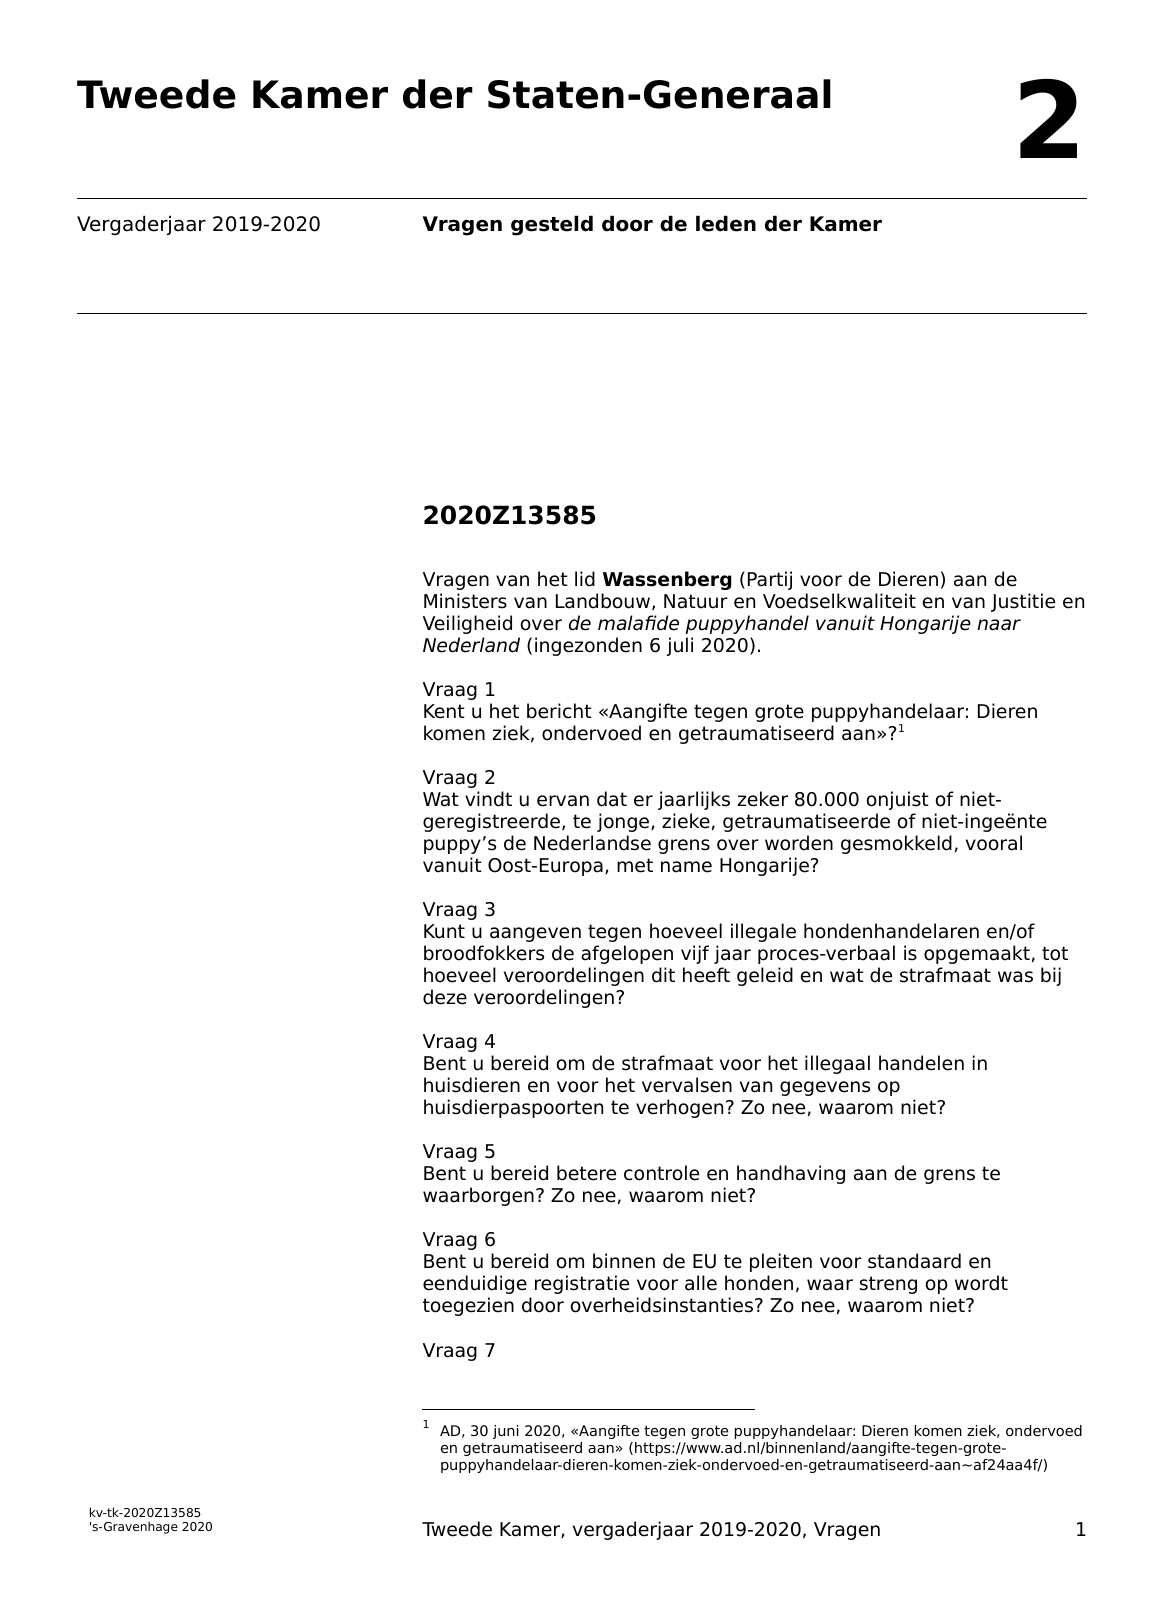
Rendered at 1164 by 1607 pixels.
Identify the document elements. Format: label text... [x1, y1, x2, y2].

text kv-tk-2020Z13585 [88, 1506, 323, 1520]
text Kent u het bericht «Aangifte tegen grote puppyhandelaar: Dieren komen ziek, ondervoed en getraumatiseerd aan»? [422, 701, 1087, 745]
text Vraag 1 [422, 679, 1087, 701]
table_cell Vergaderjaar 2019-2020 [77, 199, 422, 313]
text Vraag 7 [422, 1339, 1087, 1361]
text Vraag 2 [422, 767, 1087, 789]
text Vragen van het lid Wassenberg (Partij voor de Dieren) aan de Ministers van Landbouw, Natuur en Voedselkwaliteit en van Justitie en Veiligheid over de malafide puppyhandel vanuit Hongarije naar Nederland (ingezonden 6 juli 2020). [422, 569, 1087, 657]
table_header Tweede Kamer der Staten-Generaal [77, 59, 886, 198]
text AD, 30 juni 2020, «Aangifte tegen grote puppyhandelaar: Dieren komen ziek, ondervoed en getraumatiseerd aan» (https://www.ad.nl/binnenland/aangifte-tegen-grote-puppyhandelaar-dieren-komen-ziek-ondervoed-en-getraumatiseerd-aan~af24aa4f/) [422, 1418, 1087, 1474]
table_cell Vragen gesteld door de leden der Kamer [422, 199, 1087, 313]
text 's-Gravenhage 2020 [88, 1520, 323, 1534]
table_header 2 [886, 59, 1087, 198]
text Bent u bereid betere controle en handhaving aan de grens te waarborgen? Zo nee, waarom niet? [422, 1163, 1087, 1207]
text Wat vindt u ervan dat er jaarlijks zeker 80.000 onjuist of niet-geregistreerde, te jonge, zieke, getraumatiseerde of niet-ingeënte puppy’s de Nederlandse grens over worden gesmokkeld, vooral vanuit Oost-Europa, met name Hongarije? [422, 789, 1087, 877]
text 2020Z13585 [422, 501, 1087, 531]
text Vraag 3 [422, 899, 1087, 921]
text Vraag 6 [422, 1229, 1087, 1251]
text Kunt u aangeven tegen hoeveel illegale hondenhandelaren en/of broodfokkers de afgelopen vijf jaar proces-verbaal is opgemaakt, tot hoeveel veroordelingen dit heeft geleid en wat de strafmaat was bij deze veroordelingen? [422, 921, 1087, 1009]
text Vraag 4 [422, 1031, 1087, 1053]
text Vraag 5 [422, 1141, 1087, 1163]
text Bent u bereid om binnen de EU te pleiten voor standaard en eenduidige registratie voor alle honden, waar streng op wordt toegezien door overheidsinstanties? Zo nee, waarom niet? [422, 1251, 1087, 1317]
text Bent u bereid om de strafmaat voor het illegaal handelen in huisdieren en voor het vervalsen van gegevens op huisdierpaspoorten te verhogen? Zo nee, waarom niet? [422, 1053, 1087, 1119]
